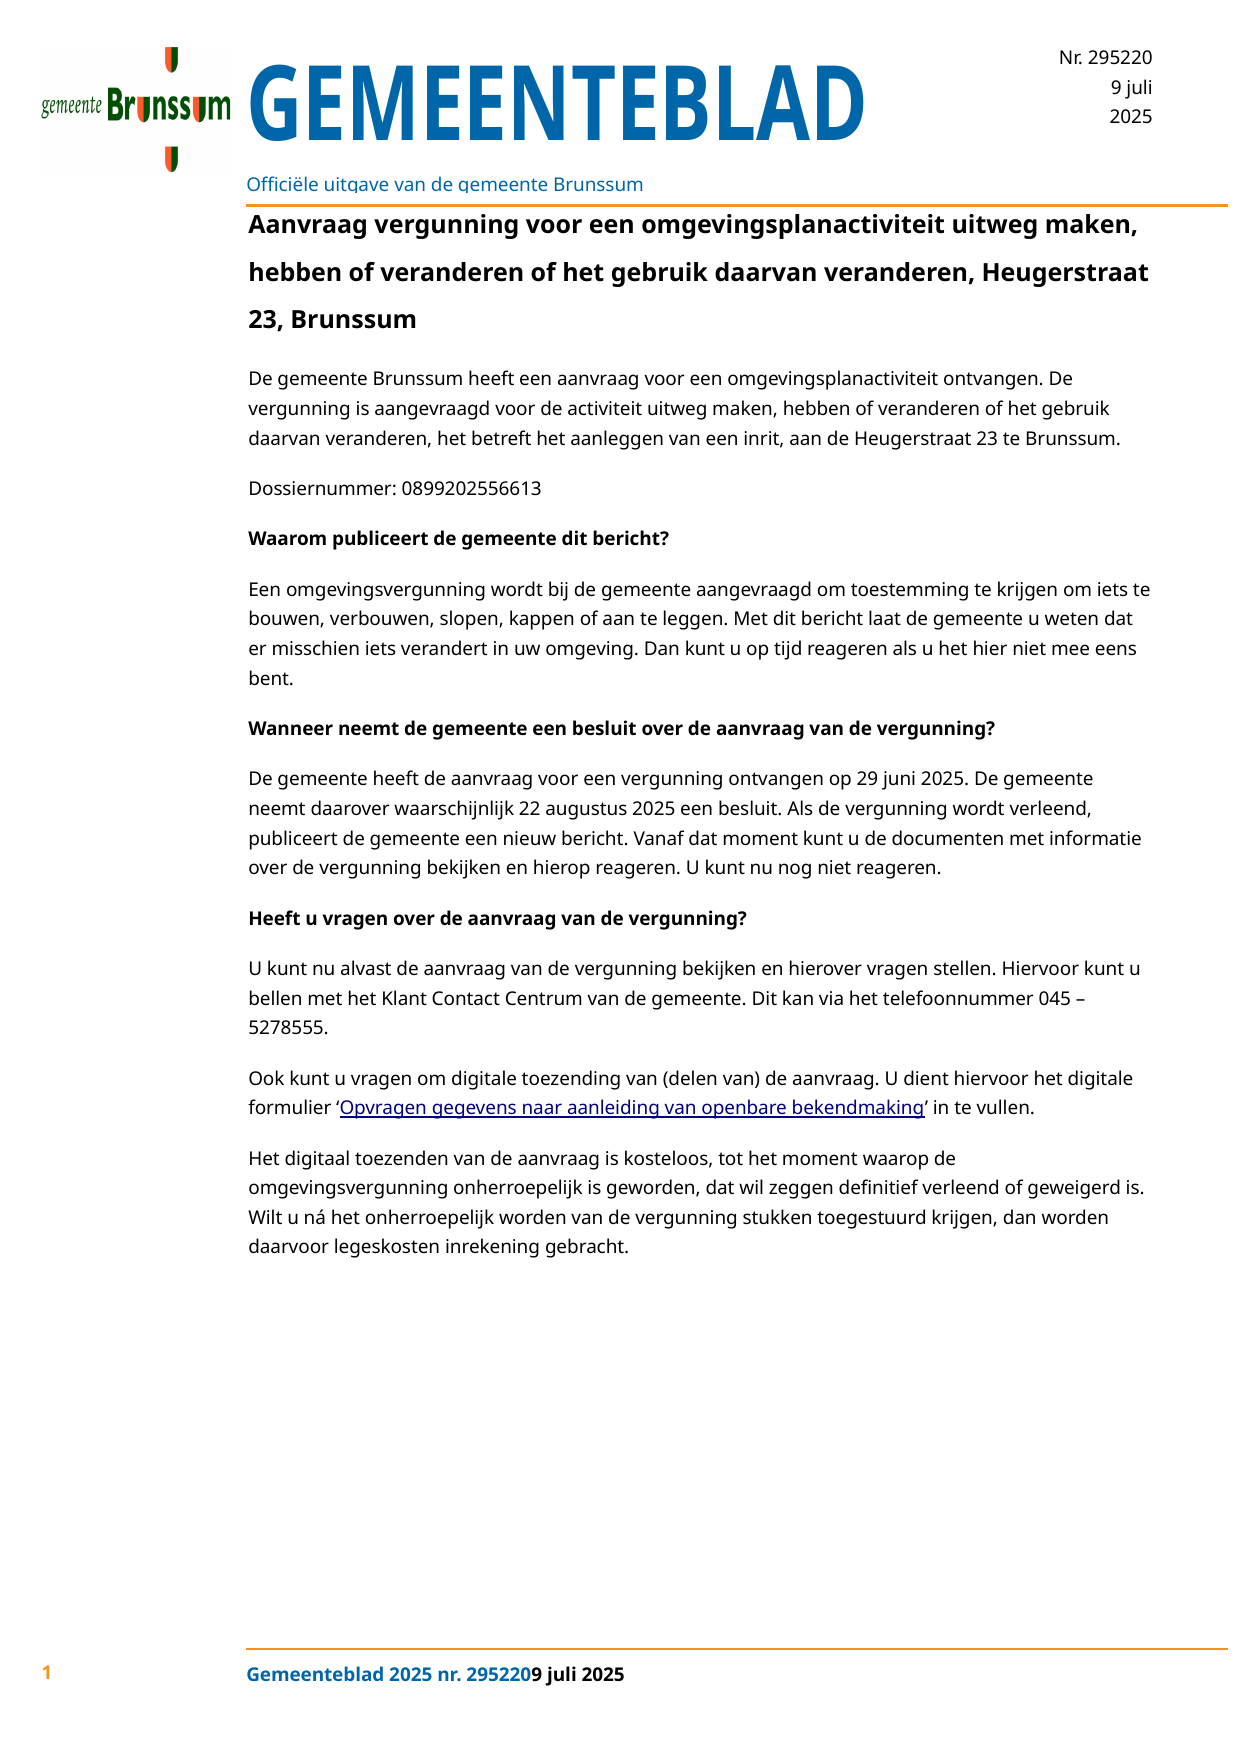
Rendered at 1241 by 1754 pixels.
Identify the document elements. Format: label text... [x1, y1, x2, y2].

text De gemeente heeft de aanvraag voor een vergunning ontvangen op 29 juni 2025. De gemeente neemt daarover waarschijnlijk 22 augustus 2025 een besluit. Als de vergunning wordt verleend, publiceert de gemeente een nieuw bericht. Vanaf dat moment kunt u de documenten met informatie over de vergunning bekijken en hierop reageren. U kunt nu nog niet reageren. [248, 766, 1152, 880]
text Aanvraag vergunning voor een omgevingsplanactiviteit uitweg maken, hebben of veranderen of het gebruik daarvan veranderen, Heugerstraat 23, Brunssum [248, 207, 1152, 336]
text Ook kunt u vragen om digitale toezending van (delen van) de aanvraag. U dient hiervoor het digitale formulier ‘Opvragen gegevens naar aanleiding van openbare bekendmaking’ in te vullen. [248, 1065, 1152, 1120]
text Waarom publiceert de gemeente dit bericht? [248, 526, 1152, 551]
text U kunt nu alvast de aanvraag van de vergunning bekijken en hierover vragen stellen. Hiervoor kunt u bellen met het Klant Contact Centrum van de gemeente. Dit kan via het telefoonnummer 045 – 5278555. [248, 955, 1152, 1040]
text Dossiernummer: 0899202556613 [248, 475, 1152, 501]
text Heeft u vragen over de aanvraag van de vergunning? [248, 905, 1152, 930]
text De gemeente Brunssum heeft een aanvraag voor een omgevingsplanactiviteit ontvangen. De vergunning is aangevraagd voor de activiteit uitweg maken, hebben of veranderen of het gebruik daarvan veranderen, het betreft het aanleggen van een inrit, aan de Heugerstraat 23 te Brunssum. [248, 366, 1152, 450]
picture [41, 47, 231, 172]
text Een omgevingsvergunning wordt bij de gemeente aangevraagd om toestemming te krijgen om iets te bouwen, verbouwen, slopen, kappen of aan te leggen. Met dit bericht laat de gemeente u weten dat er misschien iets verandert in uw omgeving. Dan kunt u op tijd reageren als u het hier niet mee eens bent. [248, 576, 1152, 690]
text Wanneer neemt de gemeente een besluit over de aanvraag van de vergunning? [248, 715, 1152, 741]
text Het digitaal toezenden van de aanvraag is kosteloos, tot het moment waarop de omgevingsvergunning onherroepelijk is geworden, dat wil zeggen definitief verleend of geweigerd is. Wilt u ná het onherroepelijk worden van de vergunning stukken toegestuurd krijgen, dan worden daarvoor legeskosten inrekening gebracht. [248, 1145, 1152, 1259]
